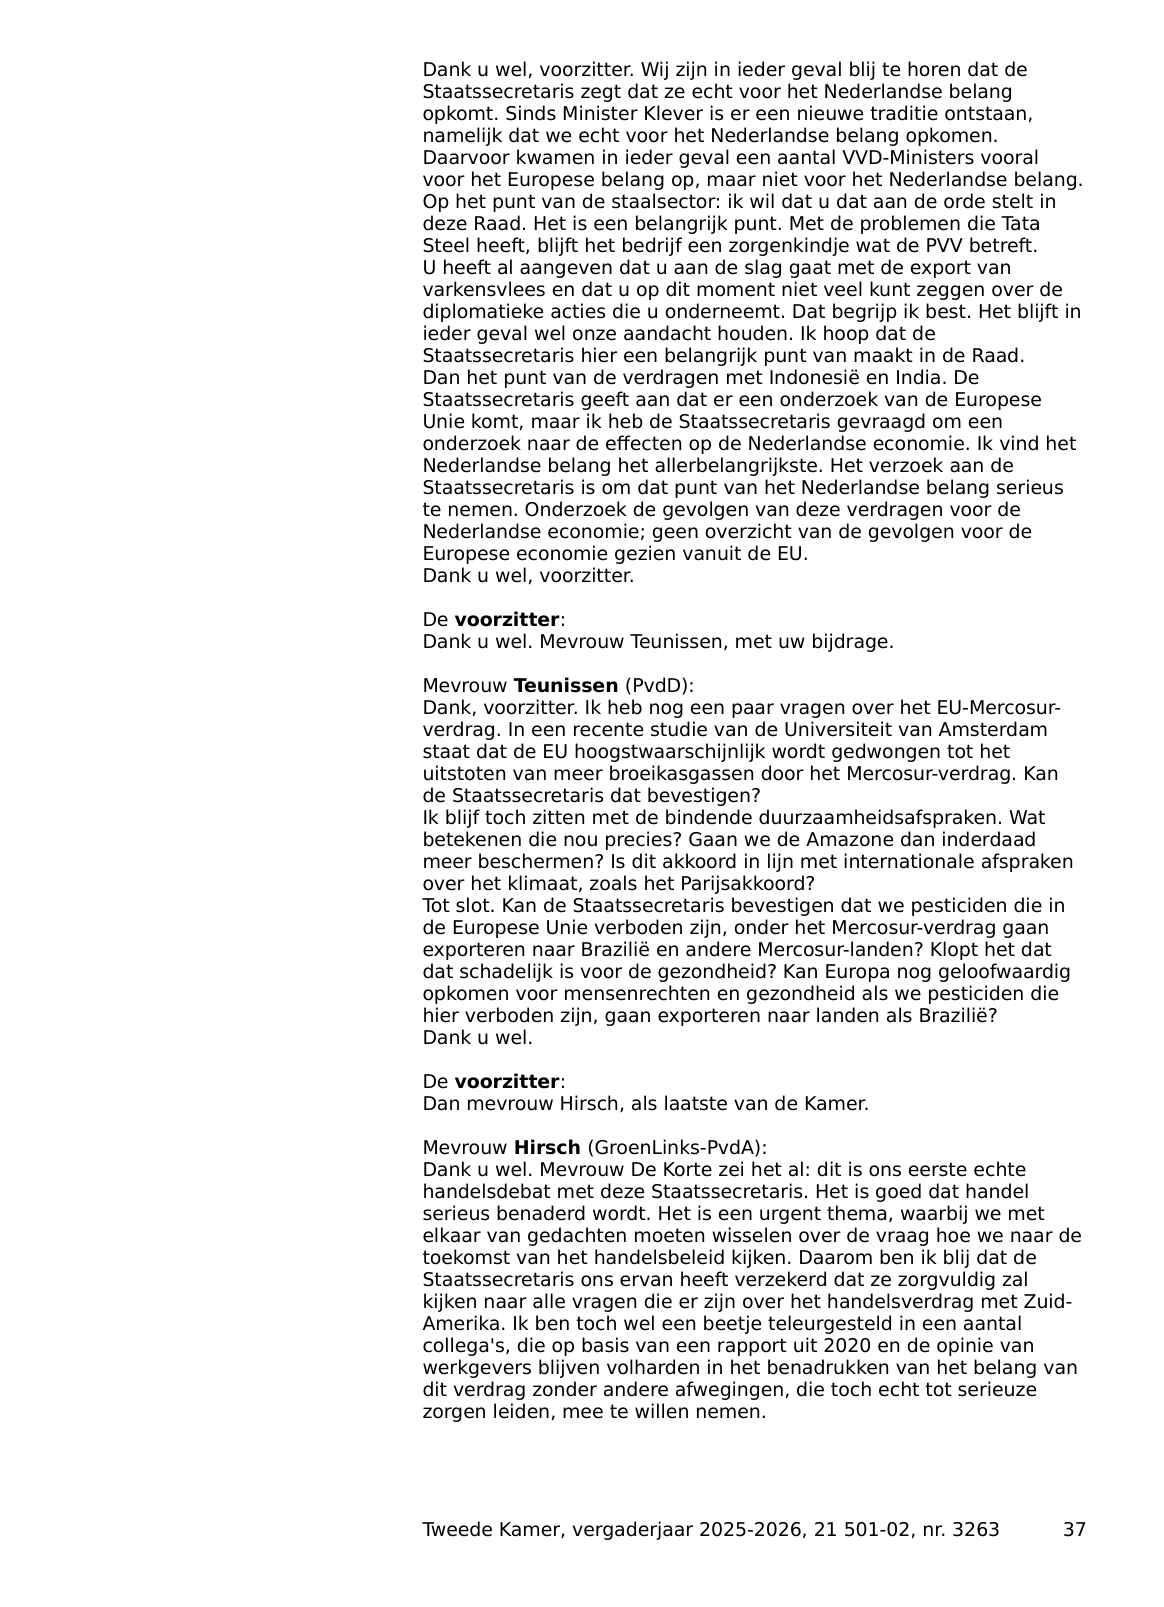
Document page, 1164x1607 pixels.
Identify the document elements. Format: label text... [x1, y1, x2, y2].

text Ik blijf toch zitten met de bindende duurzaamheidsafspraken. Wat betekenen die nou precies? Gaan we de Amazone dan inderdaad meer beschermen? Is dit akkoord in lijn met internationale afspraken over het klimaat, zoals het Parijsakkoord? [422, 807, 1087, 895]
text Dan het punt van de verdragen met Indonesië en India. De Staatssecretaris geeft aan dat er een onderzoek van de Europese Unie komt, maar ik heb de Staatssecretaris gevraagd om een onderzoek naar de effecten op de Nederlandse economie. Ik vind het Nederlandse belang het allerbelangrijkste. Het verzoek aan de Staatssecretaris is om dat punt van het Nederlandse belang serieus te nemen. Onderzoek de gevolgen van deze verdragen voor de Nederlandse economie; geen overzicht van de gevolgen voor de Europese economie gezien vanuit de EU. [422, 367, 1087, 564]
text Dank u wel. [422, 1027, 1087, 1048]
text U heeft al aangeven dat u aan de slag gaat met de export van varkensvlees en dat u op dit moment niet veel kunt zeggen over de diplomatieke acties die u onderneemt. Dat begrijp ik best. Het blijft in ieder geval wel onze aandacht houden. Ik hoop dat de Staatssecretaris hier een belangrijk punt van maakt in de Raad. [422, 257, 1087, 367]
text Tot slot. Kan de Staatssecretaris bevestigen dat we pesticiden die in de Europese Unie verboden zijn, onder het Mercosur-verdrag gaan exporteren naar Brazilië en andere Mercosur-landen? Klopt het dat dat schadelijk is voor de gezondheid? Kan Europa nog geloofwaardig opkomen voor mensenrechten en gezondheid als we pesticiden die hier verboden zijn, gaan exporteren naar landen als Brazilië? [422, 895, 1087, 1027]
text Dank u wel, voorzitter. [422, 564, 1087, 587]
text Dank u wel. Mevrouw Teunissen, met uw bijdrage. [422, 631, 1087, 653]
text De voorzitter: [422, 609, 1087, 631]
text Op het punt van de staalsector: ik wil dat u dat aan de orde stelt in deze Raad. Het is een belangrijk punt. Met de problemen die Tata Steel heeft, blijft het bedrijf een zorgenkindje wat de PVV betreft. [422, 191, 1087, 257]
text Dan mevrouw Hirsch, als laatste van de Kamer. [422, 1093, 1087, 1115]
text Mevrouw Hirsch (GroenLinks-PvdA): [422, 1137, 1087, 1159]
text Dank u wel, voorzitter. Wij zijn in ieder geval blij te horen dat de Staatssecretaris zegt dat ze echt voor het Nederlandse belang opkomt. Sinds Minister Klever is er een nieuwe traditie ontstaan, namelijk dat we echt voor het Nederlandse belang opkomen. Daarvoor kwamen in ieder geval een aantal VVD-Ministers vooral voor het Europese belang op, maar niet voor het Nederlandse belang. [422, 59, 1087, 191]
text Dank, voorzitter. Ik heb nog een paar vragen over het EU-Mercosur-verdrag. In een recente studie van de Universiteit van Amsterdam staat dat de EU hoogstwaarschijnlijk wordt gedwongen tot het uitstoten van meer broeikasgassen door het Mercosur-verdrag. Kan de Staatssecretaris dat bevestigen? [422, 697, 1087, 807]
text Mevrouw Teunissen (PvdD): [422, 675, 1087, 697]
text De voorzitter: [422, 1071, 1087, 1093]
text Dank u wel. Mevrouw De Korte zei het al: dit is ons eerste echte handelsdebat met deze Staatssecretaris. Het is goed dat handel serieus benaderd wordt. Het is een urgent thema, waarbij we met elkaar van gedachten moeten wisselen over de vraag hoe we naar de toekomst van het handelsbeleid kijken. Daarom ben ik blij dat de Staatssecretaris ons ervan heeft verzekerd dat ze zorgvuldig zal kijken naar alle vragen die er zijn over het handelsverdrag met Zuid-Amerika. Ik ben toch wel een beetje teleurgesteld in een aantal collega's, die op basis van een rapport uit 2020 en de opinie van werkgevers blijven volharden in het benadrukken van het belang van dit verdrag zonder andere afwegingen, die toch echt tot serieuze zorgen leiden, mee te willen nemen. [422, 1159, 1087, 1423]
